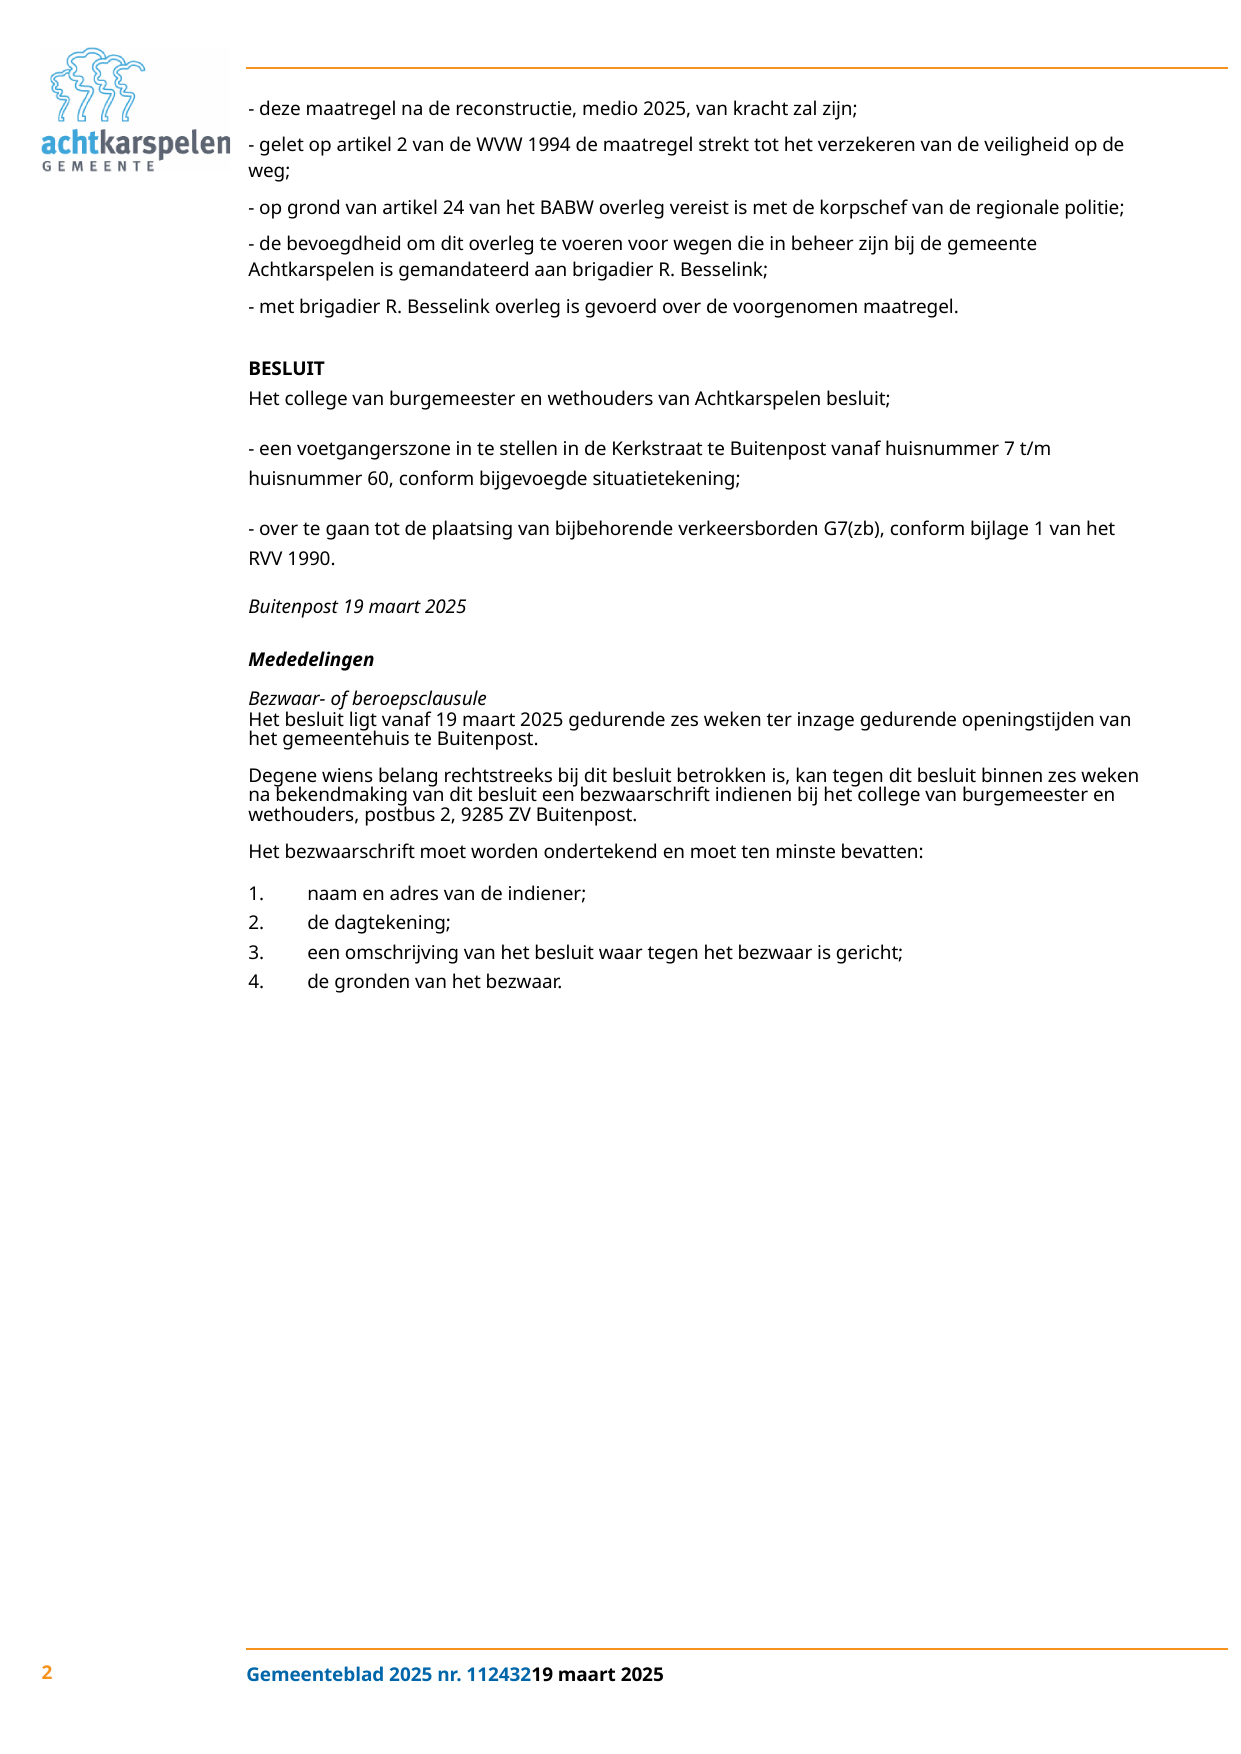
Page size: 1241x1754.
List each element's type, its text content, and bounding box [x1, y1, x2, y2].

picture [41, 47, 231, 172]
text BESLUIT [248, 356, 1152, 381]
text Het college van burgemeester en wethouders van Achtkarspelen besluit; [248, 385, 1152, 411]
text - met brigadier R. Besselink overleg is gevoerd over de voorgenomen maatregel. [248, 293, 1152, 319]
list naam en adres van de indiener; [248, 880, 1152, 905]
text Buitenpost 19 maart 2025 [248, 593, 1152, 619]
text - deze maatregel na de reconstructie, medio 2025, van kracht zal zijn; [248, 95, 1152, 121]
text - gelet op artikel 2 van de WVW 1994 de maatregel strekt tot het verzekeren van de veiligheid op de weg; [248, 131, 1152, 183]
list de gronden van het bezwaar. [248, 968, 1152, 994]
text - de bevoegdheid om dit overleg te voeren voor wegen die in beheer zijn bij de gemeente Achtkarspelen is gemandateerd aan brigadier R. Besselink; [248, 231, 1152, 282]
list een omschrijving van het besluit waar tegen het bezwaar is gericht; [248, 939, 1152, 964]
text Het bezwaarschrift moet worden ondertekend en moet ten minste bevatten: [248, 843, 1152, 862]
text Het besluit ligt vanaf 19 maart 2025 gedurende zes weken ter inzage gedurende openingstijden van het gemeentehuis te Buitenpost. [248, 711, 1152, 749]
text Mededelingen [248, 646, 1152, 672]
text - over te gaan tot de plaatsing van bijbehorende verkeersborden G7(zb), conform bijlage 1 van het RVV 1990. [248, 516, 1152, 571]
list de dagtekening; [248, 909, 1152, 935]
text Degene wiens belang rechtstreeks bij dit besluit betrokken is, kan tegen dit besluit binnen zes weken na bekendmaking van dit besluit een bezwaarschrift indienen bij het college van burgemeester en wethouders, postbus 2, 9285 ZV Buitenpost. [248, 767, 1152, 825]
text - een voetgangerszone in te stellen in de Kerkstraat te Buitenpost vanaf huisnummer 7 t/m huisnummer 60, conform bijgevoegde situatietekening; [248, 436, 1152, 491]
text - op grond van artikel 24 van het BABW overleg vereist is met de korpschef van de regionale politie; [248, 194, 1152, 219]
text Bezwaar- of beroepsclausule [248, 685, 1152, 711]
